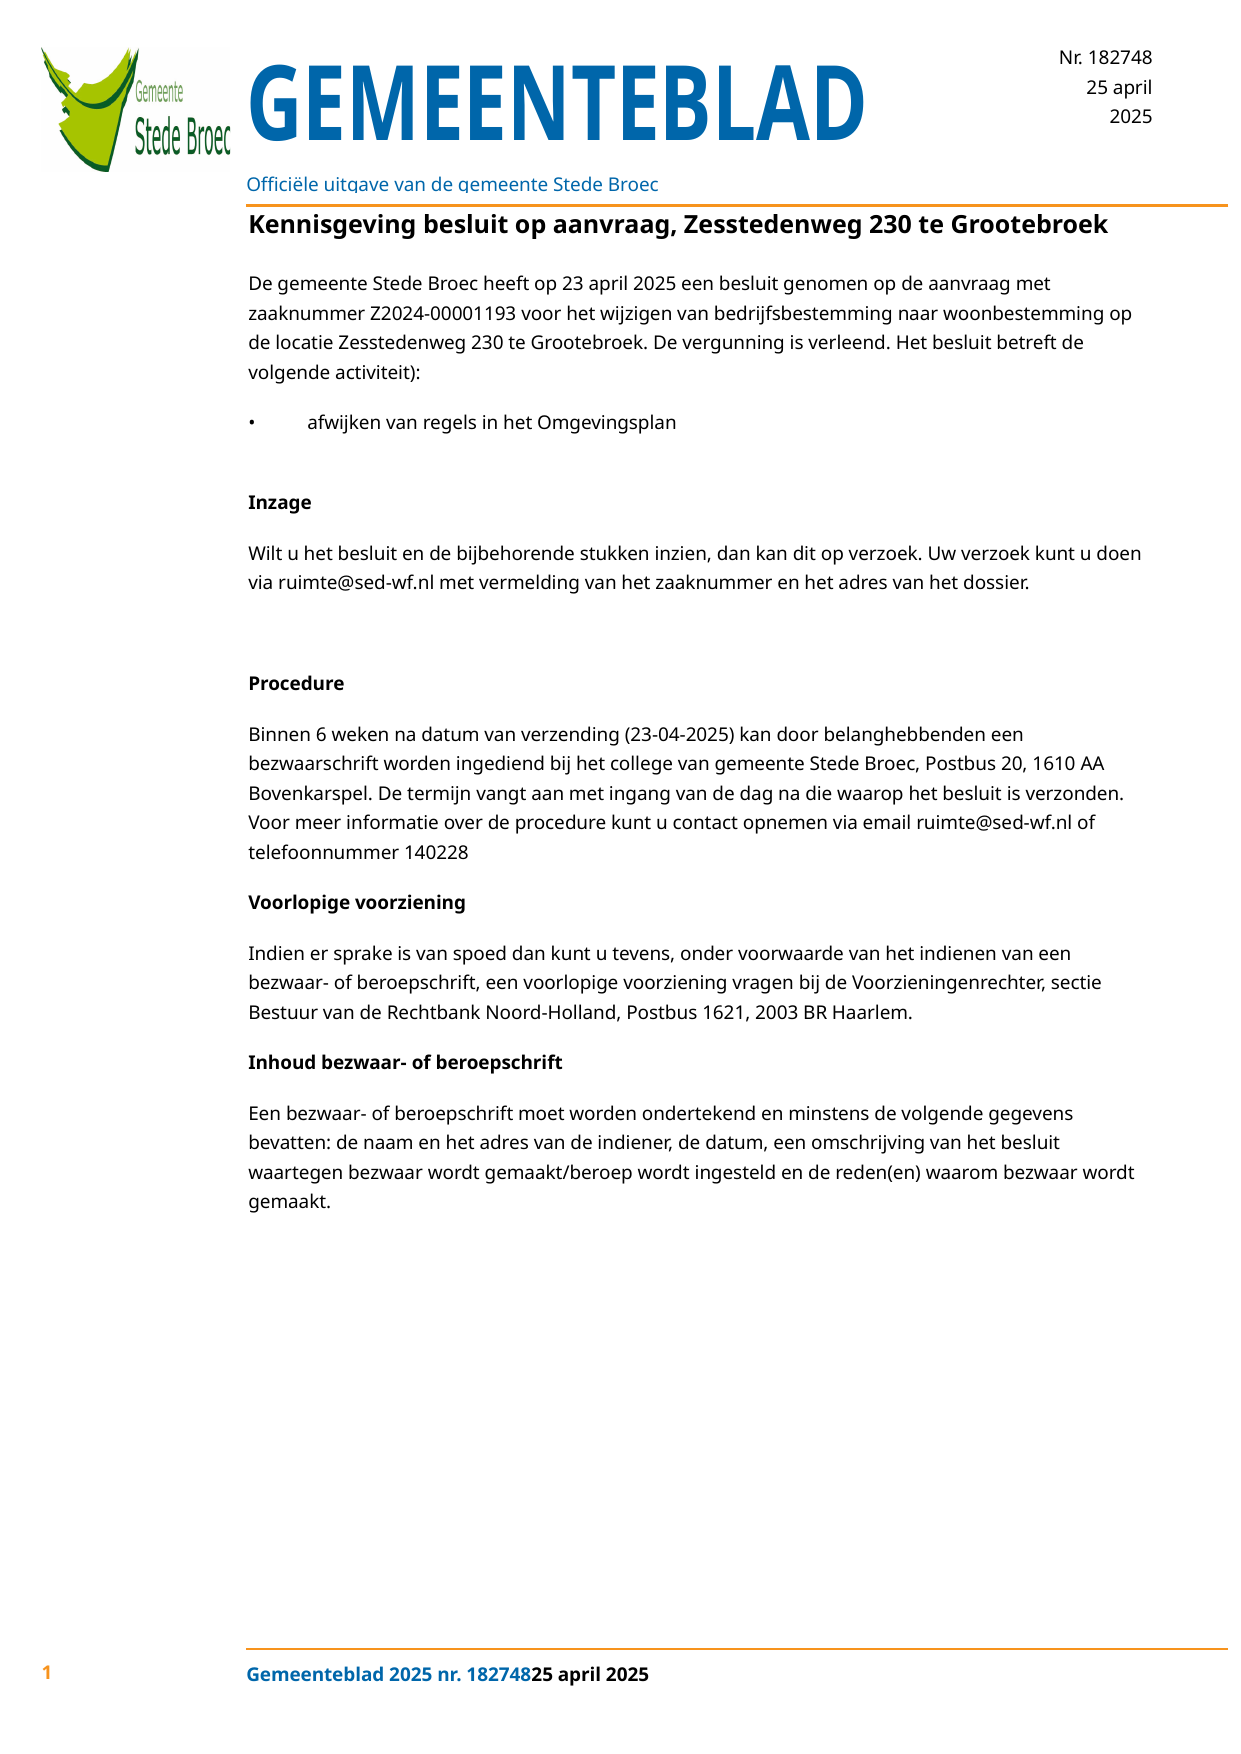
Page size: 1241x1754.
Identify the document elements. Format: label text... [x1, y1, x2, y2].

text Binnen 6 weken na datum van verzending (23-04-2025) kan door belanghebbenden een bezwaarschrift worden ingediend bij het college van gemeente Stede Broec, Postbus 20, 1610 AA Bovenkarspel. De termijn vangt aan met ingang van de dag na die waarop het besluit is verzonden. Voor meer informatie over de procedure kunt u contact opnemen via email ruimte@sed-wf.nl of telefoonnummer 140228 [248, 721, 1152, 865]
text Voorlopige voorziening [248, 889, 1152, 915]
text Kennisgeving besluit op aanvraag, Zesstedenweg 230 te Grootebroek [248, 207, 1152, 241]
picture [41, 47, 231, 172]
text Procedure [248, 670, 1152, 696]
text De gemeente Stede Broec heeft op 23 april 2025 een besluit genomen op de aanvraag met zaaknummer Z2024-00001193 voor het wijzigen van bedrijfsbestemming naar woonbestemming op de locatie Zesstedenweg 230 te Grootebroek. De vergunning is verleend. Het besluit betreft de volgende activiteit): [248, 270, 1152, 385]
text Wilt u het besluit en de bijbehorende stukken inzien, dan kan dit op verzoek. Uw verzoek kunt u doen via ruimte@sed-wf.nl met vermelding van het zaaknummer en het adres van het dossier. [248, 540, 1152, 595]
text Inzage [248, 489, 1152, 515]
list afwijken van regels in het Omgevingsplan [248, 409, 1152, 435]
text Een bezwaar- of beroepschrift moet worden ondertekend en minstens de volgende gegevens bevatten: de naam en het adres van de indiener, de datum, een omschrijving van het besluit waartegen bezwaar wordt gemaakt/beroep wordt ingesteld en de reden(en) waarom bezwaar wordt gemaakt. [248, 1100, 1152, 1214]
text Indien er sprake is van spoed dan kunt u tevens, onder voorwaarde van het indienen van een bezwaar- of beroepschrift, een voorlopige voorziening vragen bij de Voorzieningenrechter, sectie Bestuur van de Rechtbank Noord-Holland, Postbus 1621, 2003 BR Haarlem. [248, 940, 1152, 1025]
text Inhoud bezwaar- of beroepschrift [248, 1049, 1152, 1075]
